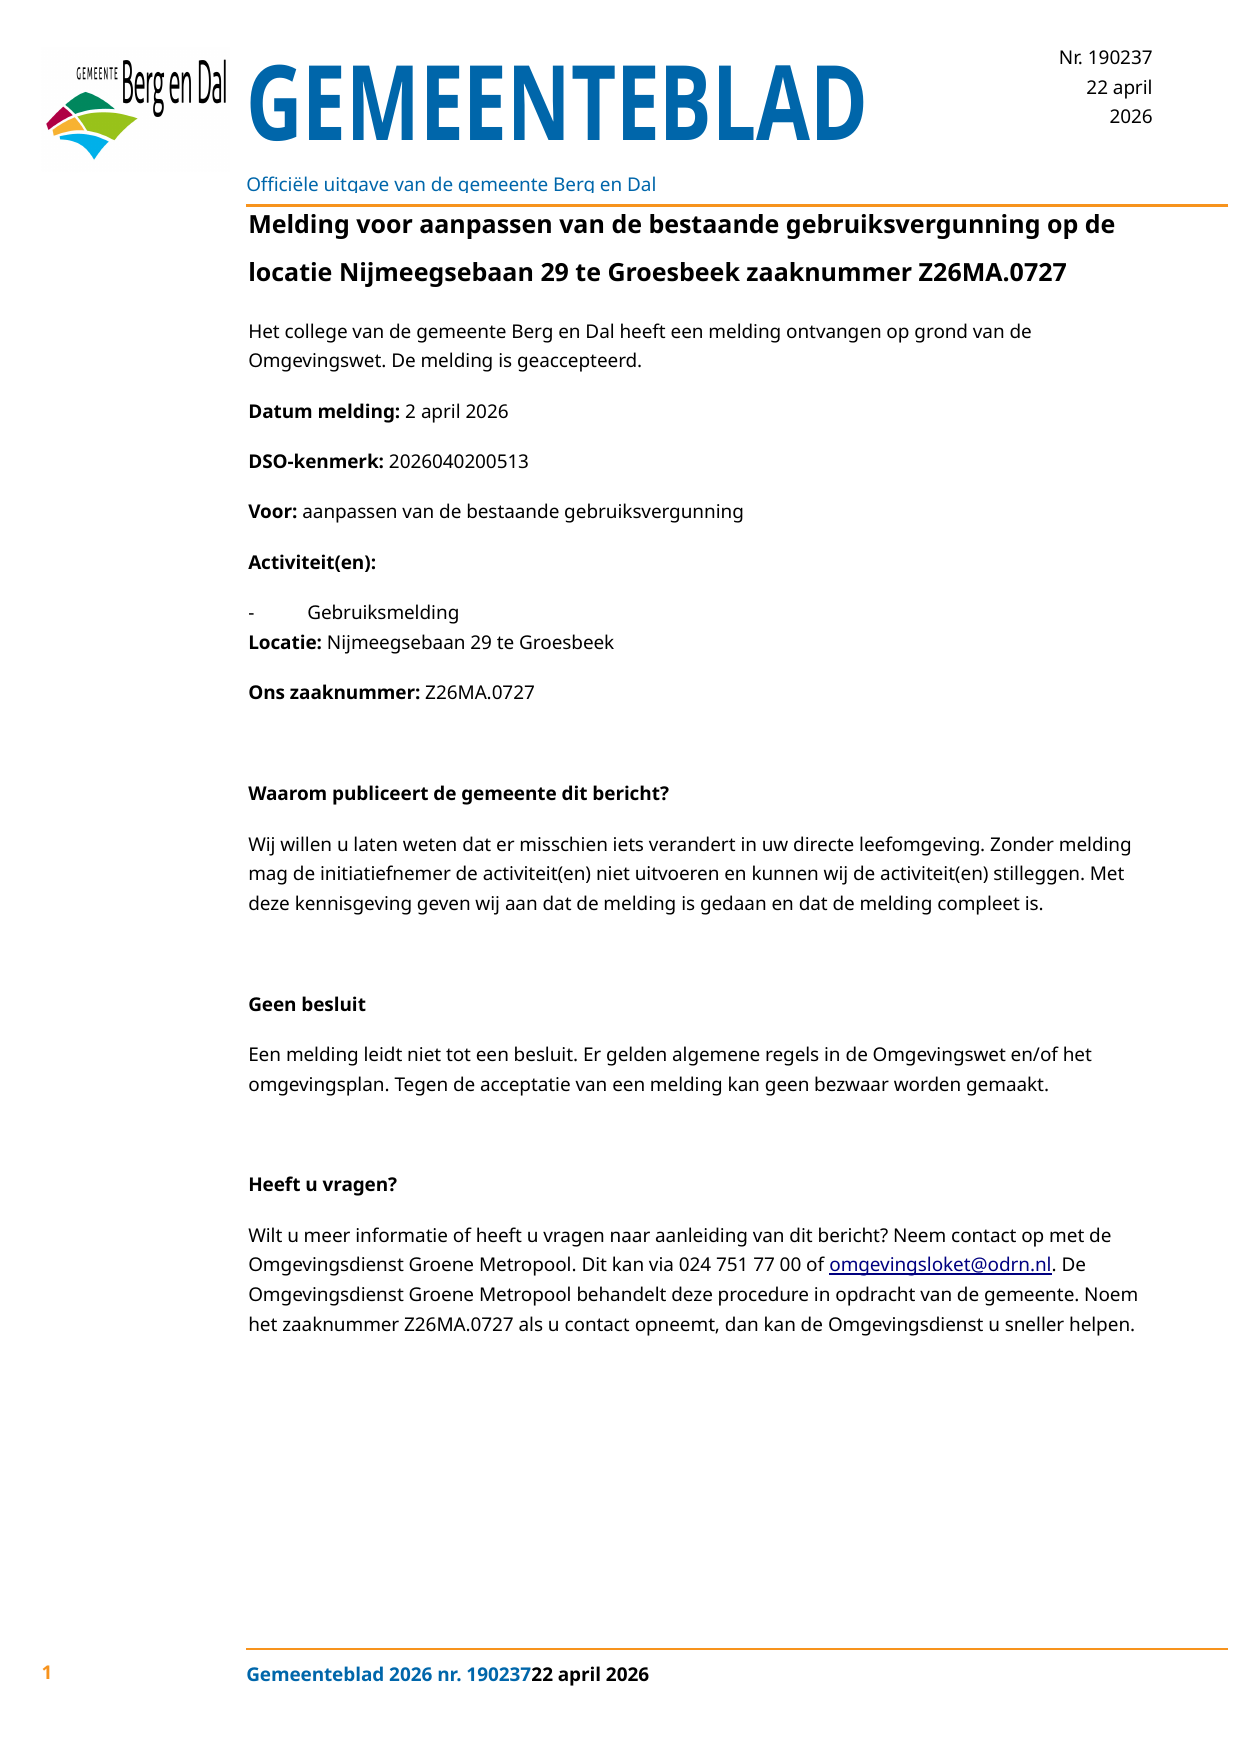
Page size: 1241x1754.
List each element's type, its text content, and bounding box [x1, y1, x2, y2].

text Het college van de gemeente Berg en Dal heeft een melding ontvangen op grond van de Omgevingswet. De melding is geaccepteerd. [248, 318, 1152, 373]
text DSO-kenmerk: 2026040200513 [248, 448, 1152, 474]
text Wilt u meer informatie of heeft u vragen naar aanleiding van dit bericht? Neem contact op met de Omgevingsdienst Groene Metropool. Dit kan via 024 751 77 00 of omgevingsloket@odrn.nl. De Omgevingsdienst Groene Metropool behandelt deze procedure in opdracht van de gemeente. Noem het zaaknummer Z26MA.0727 als u contact opneemt, dan kan de Omgevingsdienst u sneller helpen. [248, 1222, 1152, 1337]
text Wij willen u laten weten dat er misschien iets verandert in uw directe leefomgeving. Zonder melding mag de initiatiefnemer de activiteit(en) niet uitvoeren en kunnen wij de activiteit(en) stilleggen. Met deze kennisgeving geven wij aan dat de melding is gedaan en dat de melding compleet is. [248, 831, 1152, 916]
text Waarom publiceert de gemeente dit bericht? [248, 780, 1152, 806]
text Activiteit(en): [248, 549, 1152, 575]
text Een melding leidt niet tot een besluit. Er gelden algemene regels in de Omgevingswet en/of het omgevingsplan. Tegen de acceptatie van een melding kan geen bezwaar worden gemaakt. [248, 1041, 1152, 1097]
text Melding voor aanpassen van de bestaande gebruiksvergunning op de locatie Nijmeegsebaan 29 te Groesbeek zaaknummer Z26MA.0727 [248, 207, 1152, 288]
text Heeft u vragen? [248, 1172, 1152, 1197]
picture [41, 47, 231, 172]
list Gebruiksmelding [248, 599, 1152, 625]
text Datum melding: 2 april 2026 [248, 398, 1152, 424]
text Locatie: Nijmeegsebaan 29 te Groesbeek [248, 629, 1152, 655]
text Voor: aanpassen van de bestaande gebruiksvergunning [248, 499, 1152, 524]
text Ons zaaknummer: Z26MA.0727 [248, 679, 1152, 705]
text Geen besluit [248, 991, 1152, 1017]
